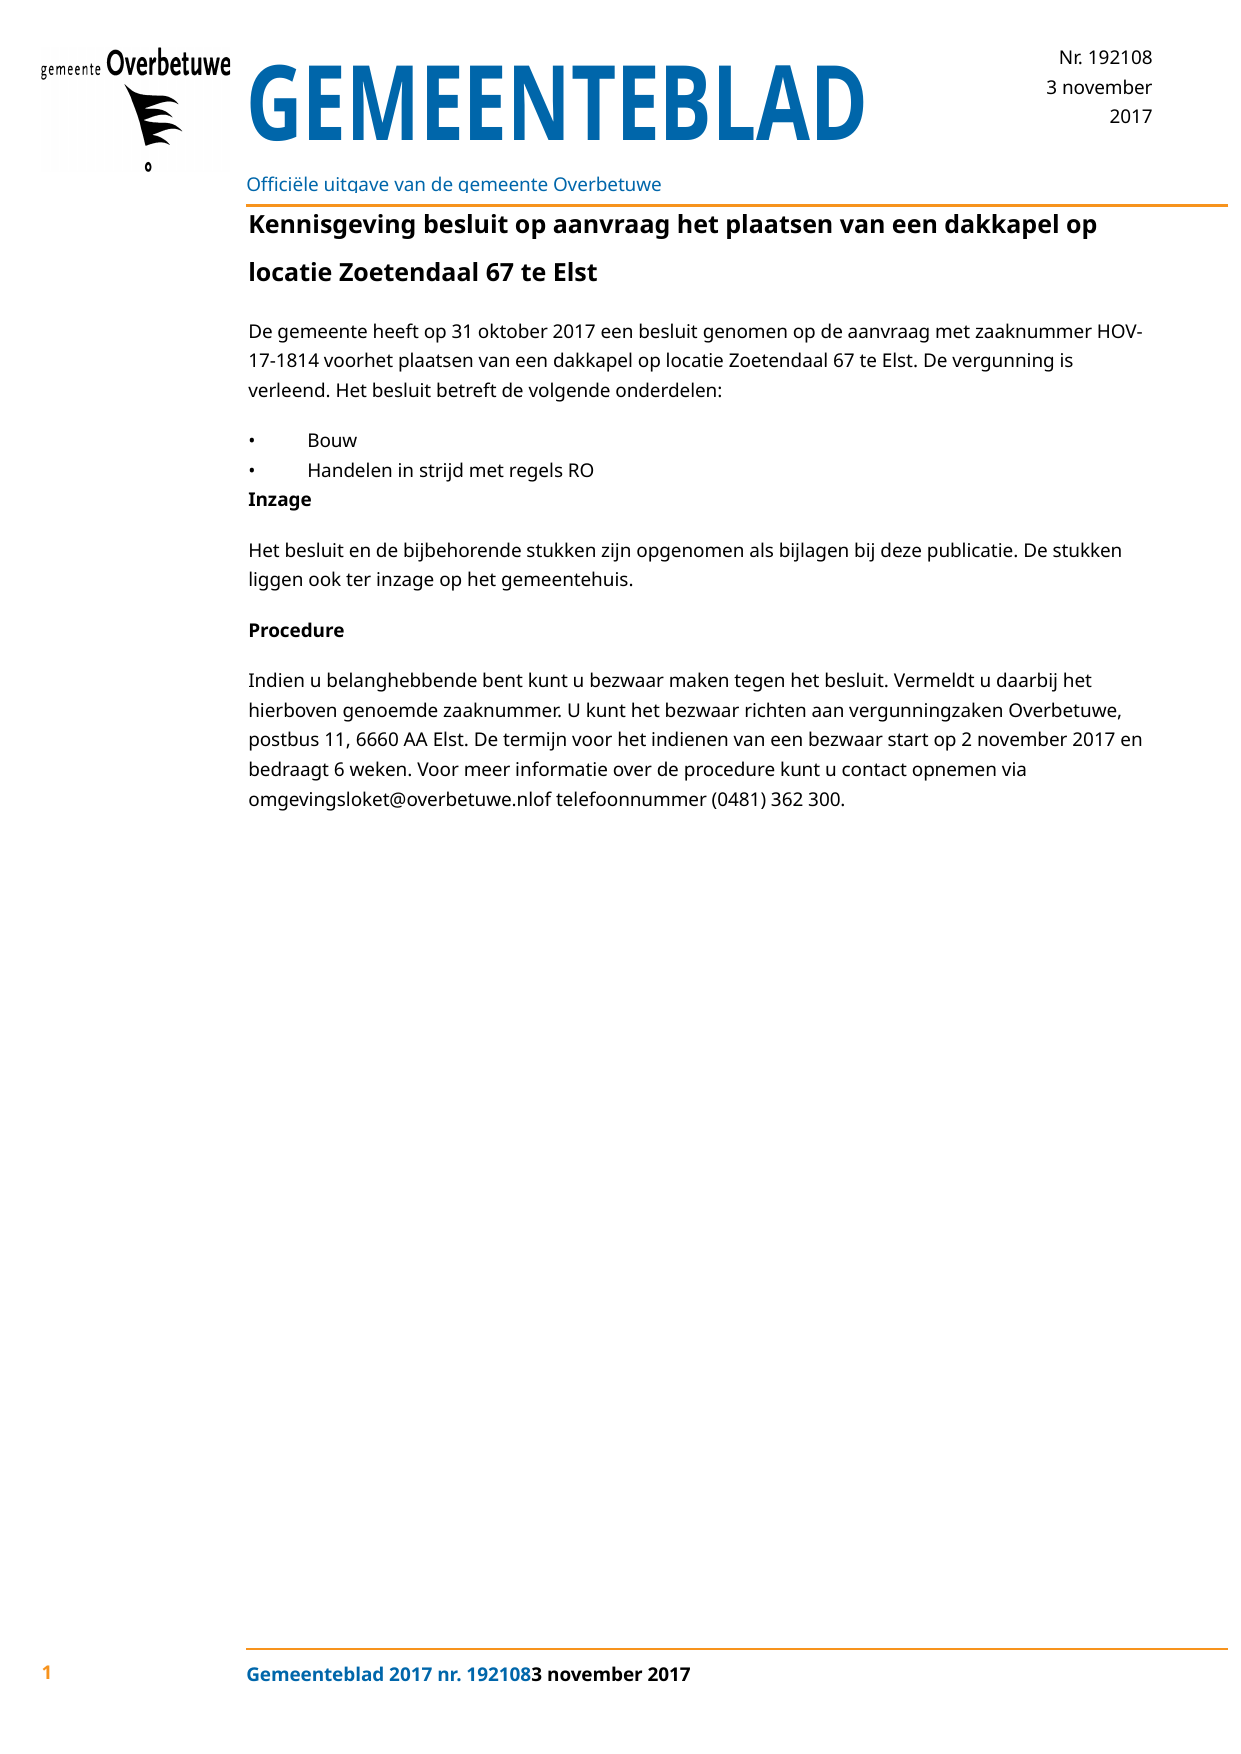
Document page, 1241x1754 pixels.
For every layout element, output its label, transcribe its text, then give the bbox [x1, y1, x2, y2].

text Indien u belanghebbende bent kunt u bezwaar maken tegen het besluit. Vermeldt u daarbij het hierboven genoemde zaaknummer. U kunt het bezwaar richten aan vergunningzaken Overbetuwe, postbus 11, 6660 AA Elst. De termijn voor het indienen van een bezwaar start op 2 november 2017 en bedraagt 6 weken. Voor meer informatie over de procedure kunt u contact opnemen via omgevingsloket@overbetuwe.nlof telefoonnummer (0481) 362 300. [248, 667, 1152, 812]
text Inzage [248, 487, 1152, 512]
text De gemeente heeft op 31 oktober 2017 een besluit genomen op de aanvraag met zaaknummer HOV-17-1814 voorhet plaatsen van een dakkapel op locatie Zoetendaal 67 te Elst. De vergunning is verleend. Het besluit betreft de volgende onderdelen: [248, 318, 1152, 403]
text Kennisgeving besluit op aanvraag het plaatsen van een dakkapel op locatie Zoetendaal 67 te Elst [248, 207, 1152, 288]
list Bouw [248, 427, 1152, 453]
list Handelen in strijd met regels RO [248, 457, 1152, 483]
picture [41, 47, 231, 172]
text Het besluit en de bijbehorende stukken zijn opgenomen als bijlagen bij deze publicatie. De stukken liggen ook ter inzage op het gemeentehuis. [248, 537, 1152, 592]
text Procedure [248, 617, 1152, 643]
